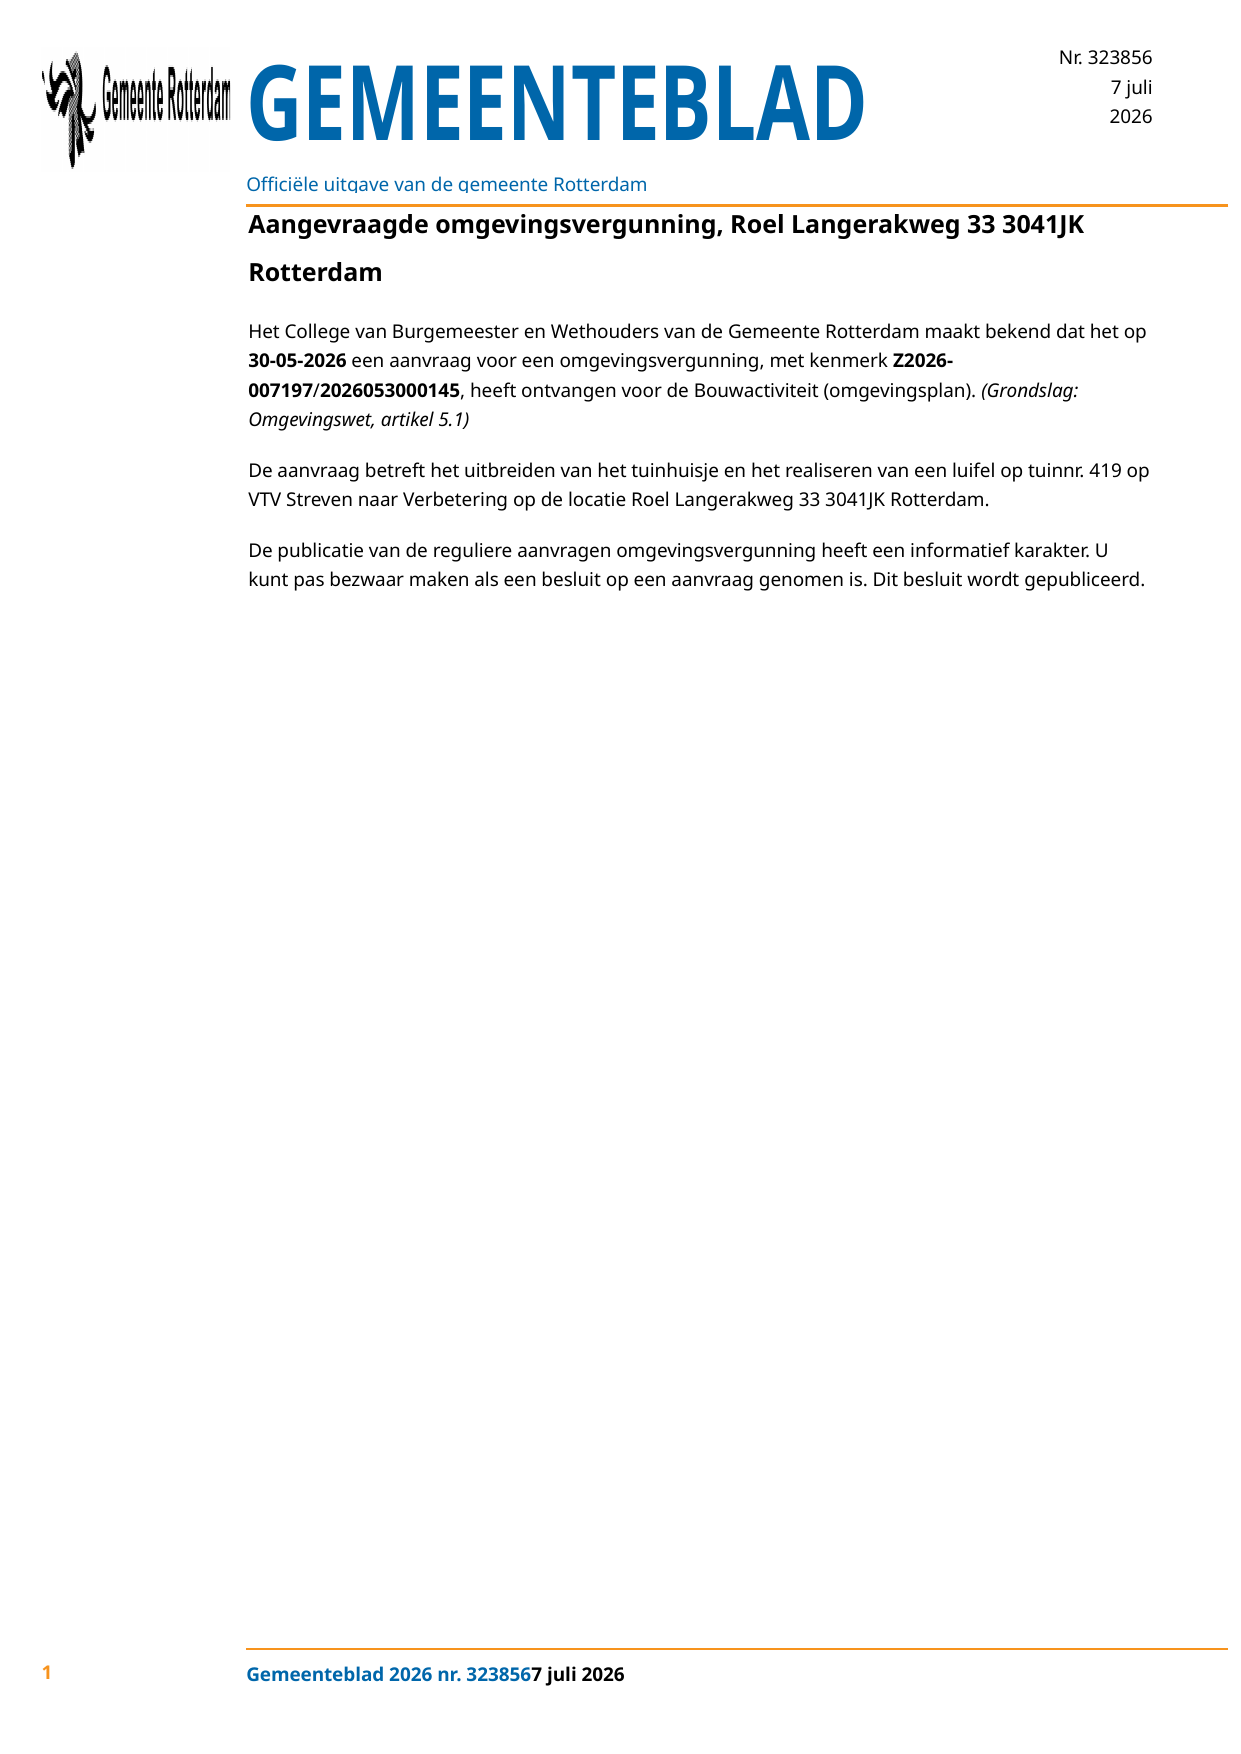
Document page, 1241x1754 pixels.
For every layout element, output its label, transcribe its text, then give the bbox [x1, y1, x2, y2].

picture [41, 47, 231, 172]
text Aangevraagde omgevingsvergunning, Roel Langerakweg 33 3041JK Rotterdam [248, 207, 1152, 288]
text De publicatie van de reguliere aanvragen omgevingsvergunning heeft een informatief karakter. U kunt pas bezwaar maken als een besluit op een aanvraag genomen is. Dit besluit wordt gepubliceerd. [248, 537, 1152, 592]
text De aanvraag betreft het uitbreiden van het tuinhuisje en het realiseren van een luifel op tuinnr. 419 op VTV Streven naar Verbetering op de locatie Roel Langerakweg 33 3041JK Rotterdam. [248, 457, 1152, 512]
text Het College van Burgemeester en Wethouders van de Gemeente Rotterdam maakt bekend dat het op 30-05-2026 een aanvraag voor een omgevingsvergunning, met kenmerk Z2026-007197/2026053000145, heeft ontvangen voor de Bouwactiviteit (omgevingsplan). (Grondslag: Omgevingswet, artikel 5.1) [248, 318, 1152, 432]
